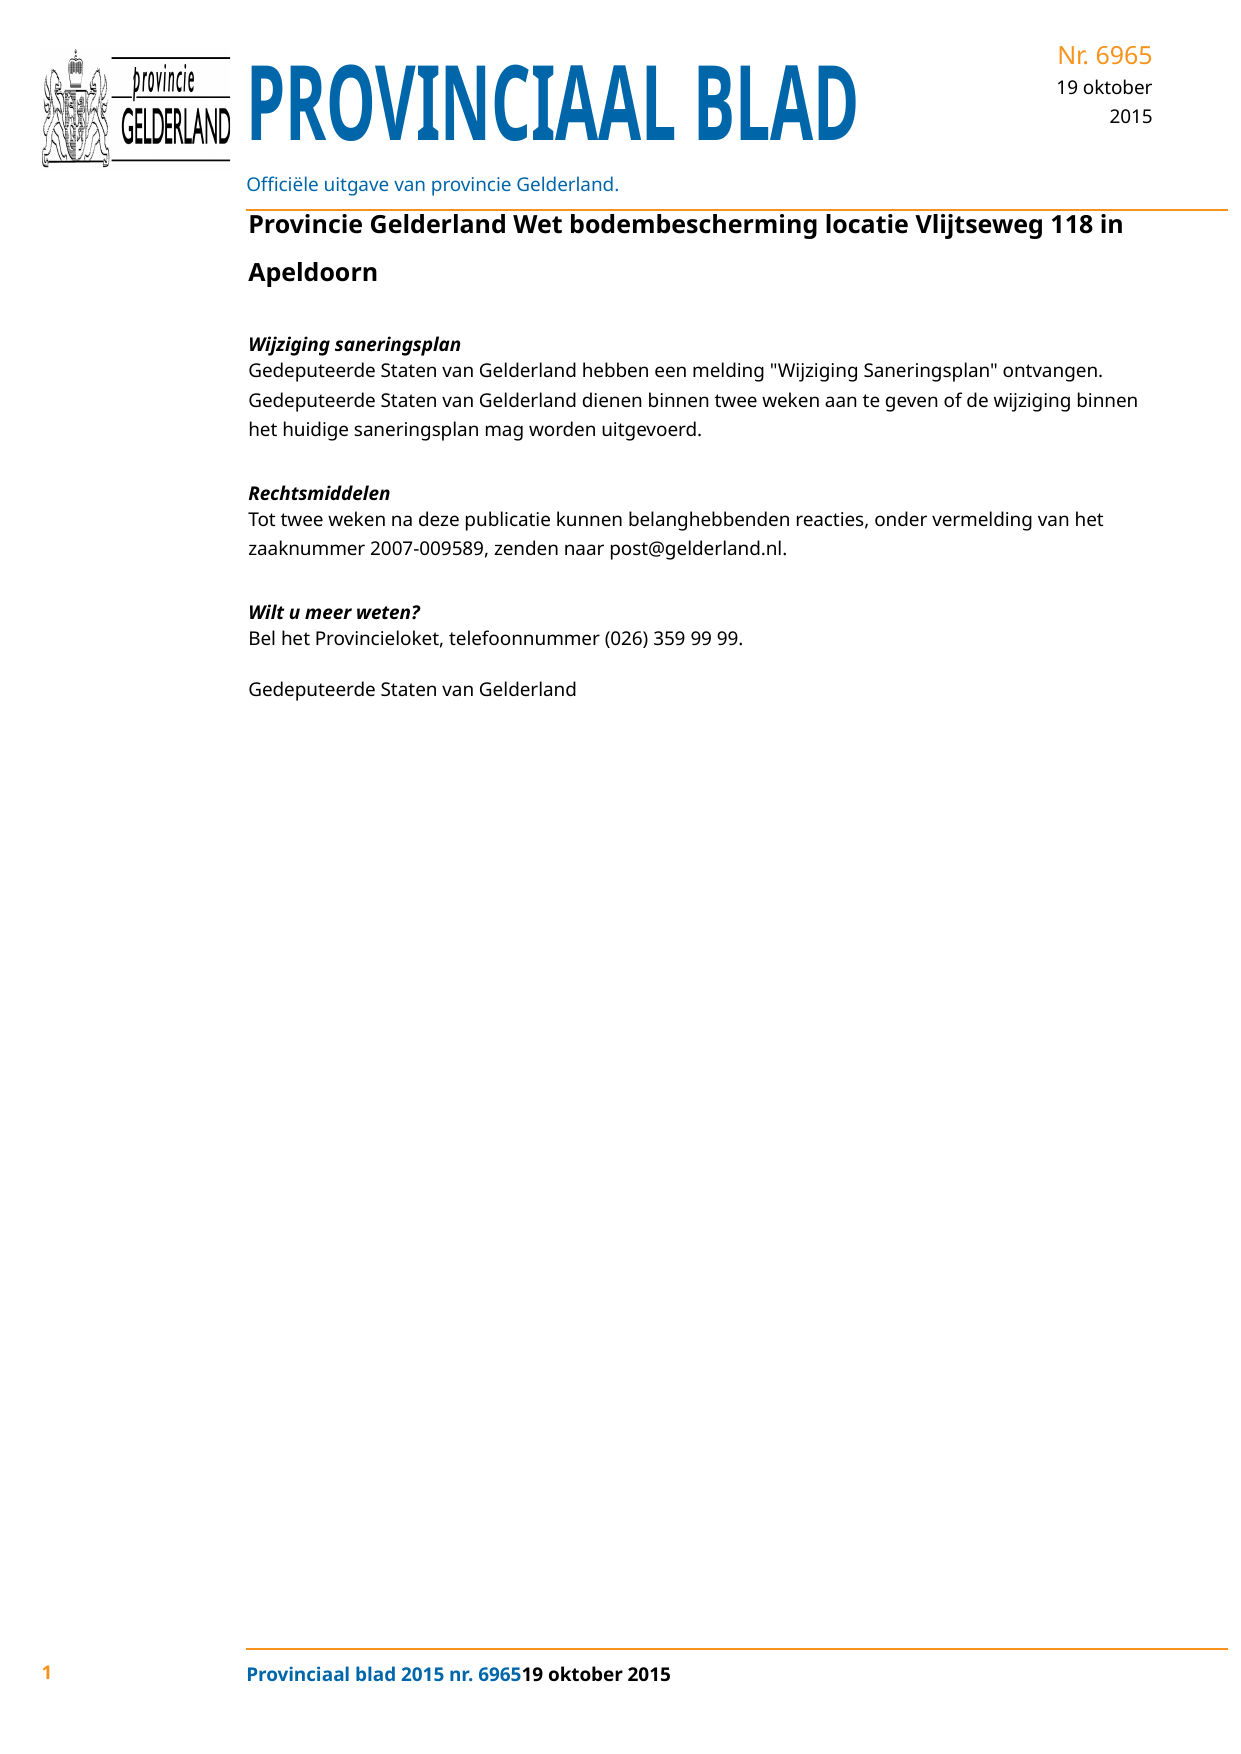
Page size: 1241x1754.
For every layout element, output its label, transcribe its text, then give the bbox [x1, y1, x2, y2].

text Rechtsmiddelen [248, 480, 1152, 506]
text Bel het Provincieloket, telefoonnummer (026) 359 99 99. [248, 625, 1152, 651]
text Tot twee weken na deze publicatie kunnen belanghebbenden reacties, onder vermelding van het zaaknummer 2007-009589, zenden naar post@gelderland.nl. [248, 506, 1152, 561]
text Gedeputeerde Staten van Gelderland [248, 676, 1152, 701]
text Wilt u meer weten? [248, 599, 1152, 625]
picture [41, 47, 231, 172]
text Provincie Gelderland Wet bodembescherming locatie Vlijtseweg 118 in Apeldoorn [248, 211, 1152, 288]
text Wijziging saneringsplan [248, 331, 1152, 357]
text Gedeputeerde Staten van Gelderland hebben een melding "Wijziging Saneringsplan" ontvangen. Gedeputeerde Staten van Gelderland dienen binnen twee weken aan te geven of de wijziging binnen het huidige saneringsplan mag worden uitgevoerd. [248, 357, 1152, 442]
